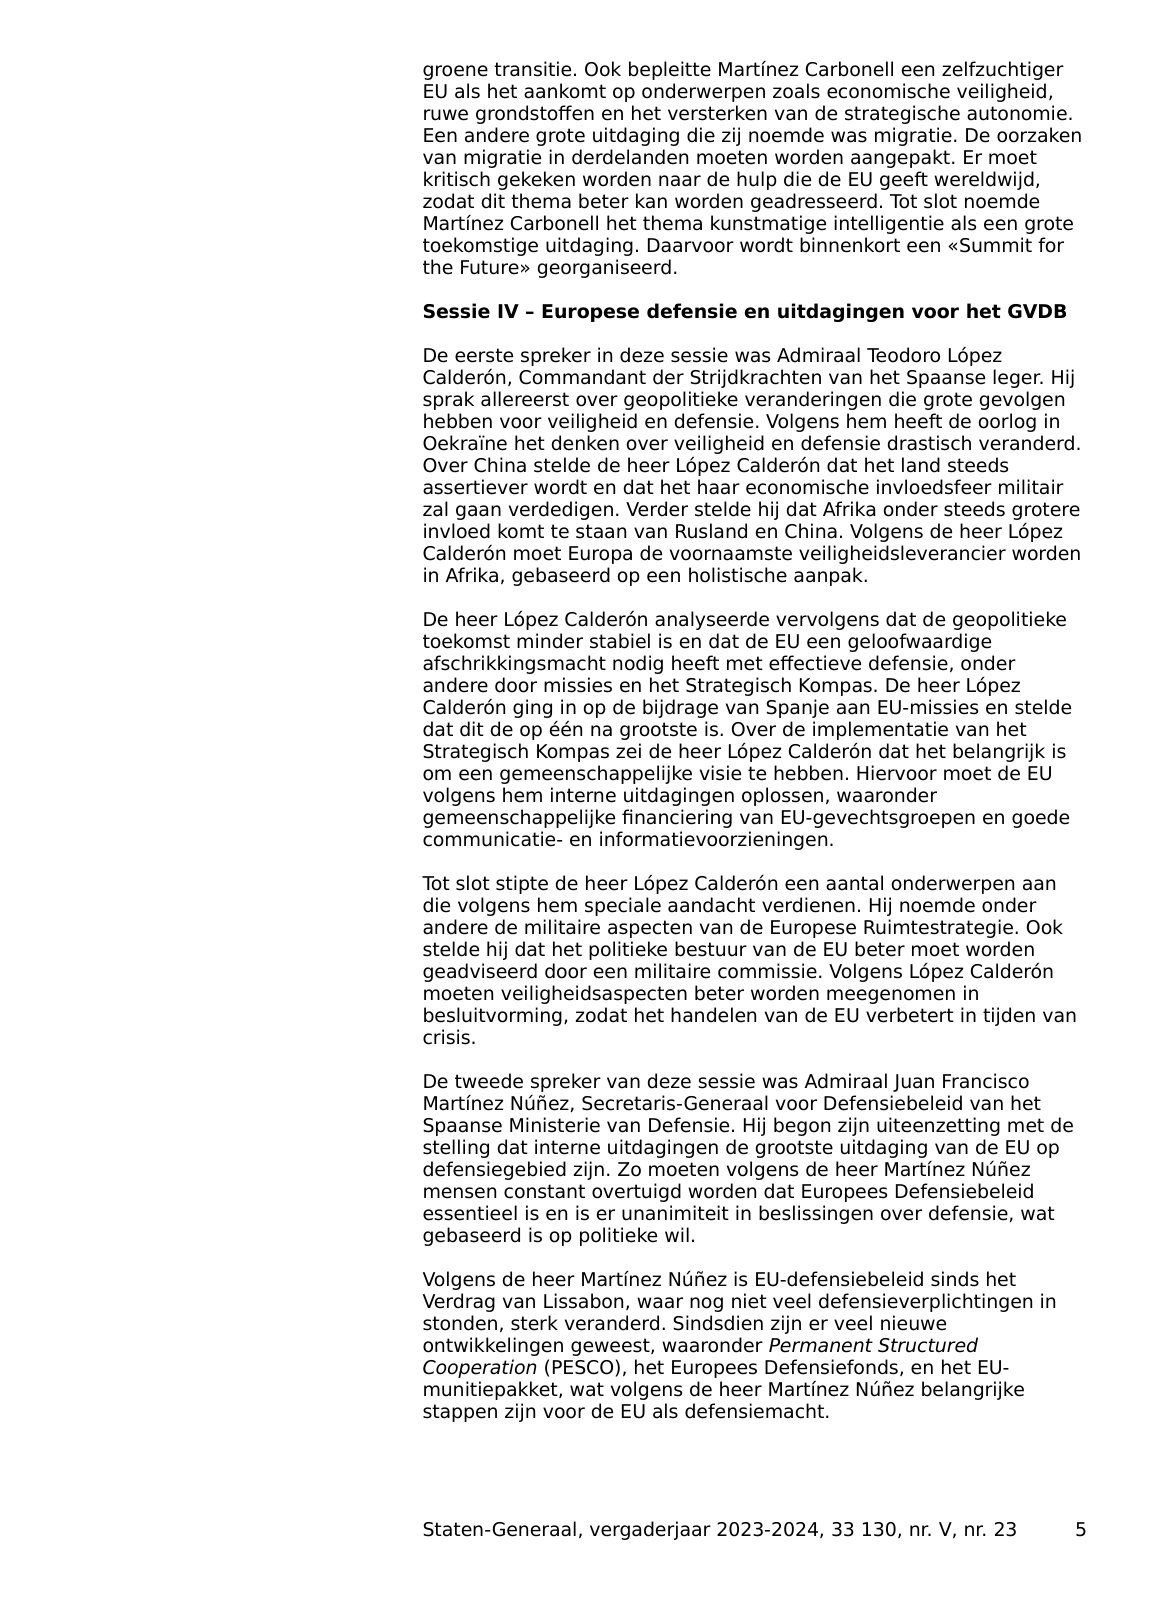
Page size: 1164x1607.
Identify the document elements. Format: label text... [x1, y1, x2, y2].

text groene transitie. Ook bepleitte Martínez Carbonell een zelfzuchtiger EU als het aankomt op onderwerpen zoals economische veiligheid, ruwe grondstoffen en het versterken van de strategische autonomie. [422, 59, 1087, 125]
text De eerste spreker in deze sessie was Admiraal Teodoro López Calderón, Commandant der Strijdkrachten van het Spaanse leger. Hij sprak allereerst over geopolitieke veranderingen die grote gevolgen hebben voor veiligheid en defensie. Volgens hem heeft de oorlog in Oekraïne het denken over veiligheid en defensie drastisch veranderd. Over China stelde de heer López Calderón dat het land steeds assertiever wordt en dat het haar economische invloedsfeer militair zal gaan verdedigen. Verder stelde hij dat Afrika onder steeds grotere invloed komt te staan van Rusland en China. Volgens de heer López Calderón moet Europa de voornaamste veiligheidsleverancier worden in Afrika, gebaseerd op een holistische aanpak. [422, 345, 1087, 587]
text Tot slot stipte de heer López Calderón een aantal onderwerpen aan die volgens hem speciale aandacht verdienen. Hij noemde onder andere de militaire aspecten van de Europese Ruimtestrategie. Ook stelde hij dat het politieke bestuur van de EU beter moet worden geadviseerd door een militaire commissie. Volgens López Calderón moeten veiligheidsaspecten beter worden meegenomen in besluitvorming, zodat het handelen van de EU verbetert in tijden van crisis. [422, 873, 1087, 1049]
subtitle Sessie IV – Europese defensie en uitdagingen voor het GVDB [422, 301, 1087, 323]
text De tweede spreker van deze sessie was Admiraal Juan Francisco Martínez Núñez, Secretaris-Generaal voor Defensiebeleid van het Spaanse Ministerie van Defensie. Hij begon zijn uiteenzetting met de stelling dat interne uitdagingen de grootste uitdaging van de EU op defensiegebied zijn. Zo moeten volgens de heer Martínez Núñez mensen constant overtuigd worden dat Europees Defensiebeleid essentieel is en is er unanimiteit in beslissingen over defensie, wat gebaseerd is op politieke wil. [422, 1071, 1087, 1247]
text Volgens de heer Martínez Núñez is EU-defensiebeleid sinds het Verdrag van Lissabon, waar nog niet veel defensieverplichtingen in stonden, sterk veranderd. Sindsdien zijn er veel nieuwe ontwikkelingen geweest, waaronder Permanent Structured Cooperation (PESCO), het Europees Defensiefonds, en het EU-munitiepakket, wat volgens de heer Martínez Núñez belangrijke stappen zijn voor de EU als defensiemacht. [422, 1269, 1087, 1423]
text De heer López Calderón analyseerde vervolgens dat de geopolitieke toekomst minder stabiel is en dat de EU een geloofwaardige afschrikkingsmacht nodig heeft met effectieve defensie, onder andere door missies en het Strategisch Kompas. De heer López Calderón ging in op de bijdrage van Spanje aan EU-missies en stelde dat dit de op één na grootste is. Over de implementatie van het Strategisch Kompas zei de heer López Calderón dat het belangrijk is om een gemeenschappelijke visie te hebben. Hiervoor moet de EU volgens hem interne uitdagingen oplossen, waaronder gemeenschappelijke financiering van EU-gevechtsgroepen en goede communicatie- en informatievoorzieningen. [422, 609, 1087, 851]
text Een andere grote uitdaging die zij noemde was migratie. De oorzaken van migratie in derdelanden moeten worden aangepakt. Er moet kritisch gekeken worden naar de hulp die de EU geeft wereldwijd, zodat dit thema beter kan worden geadresseerd. Tot slot noemde Martínez Carbonell het thema kunstmatige intelligentie als een grote toekomstige uitdaging. Daarvoor wordt binnenkort een «Summit for the Future» georganiseerd. [422, 125, 1087, 279]
